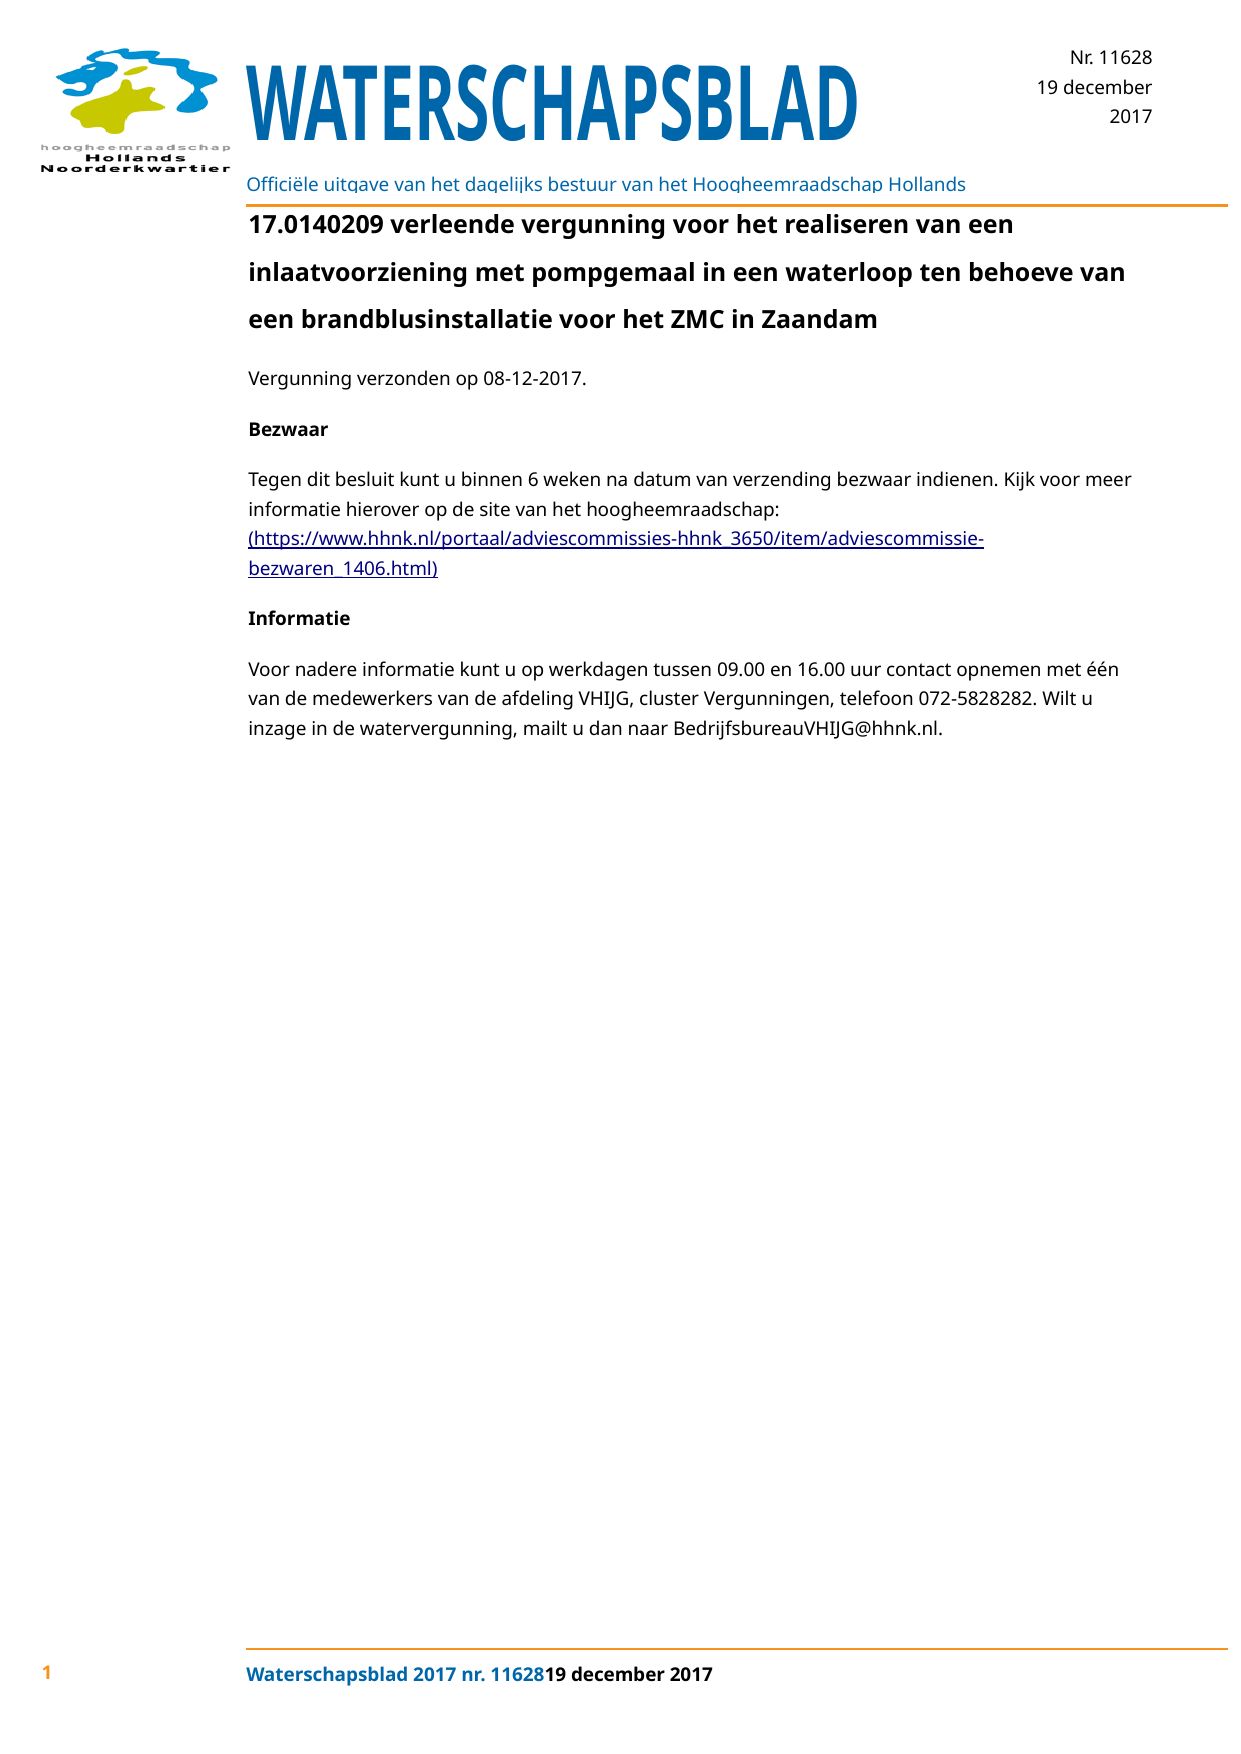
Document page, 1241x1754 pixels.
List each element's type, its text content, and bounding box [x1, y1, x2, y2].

text Informatie [248, 606, 1152, 631]
text Bezwaar [248, 416, 1152, 442]
text Tegen dit besluit kunt u binnen 6 weken na datum van verzending bezwaar indienen. Kijk voor meer informatie hierover op de site van het hoogheemraadschap: (https://www.hhnk.nl/portaal/adviescommissies-hhnk_3650/item/adviescommissie-bezwaren_1406.html) [248, 466, 1152, 581]
text Voor nadere informatie kunt u op werkdagen tussen 09.00 en 16.00 uur contact opnemen met één van de medewerkers van de afdeling VHIJG, cluster Vergunningen, telefoon 072-5828282. Wilt u inzage in de watervergunning, mailt u dan naar BedrijfsbureauVHIJG@hhnk.nl. [248, 656, 1152, 741]
picture [41, 47, 231, 172]
text Vergunning verzonden op 08-12-2017. [248, 366, 1152, 391]
text 17.0140209 verleende vergunning voor het realiseren van een inlaatvoorziening met pompgemaal in een waterloop ten behoeve van een brandblusinstallatie voor het ZMC in Zaandam [248, 207, 1152, 336]
